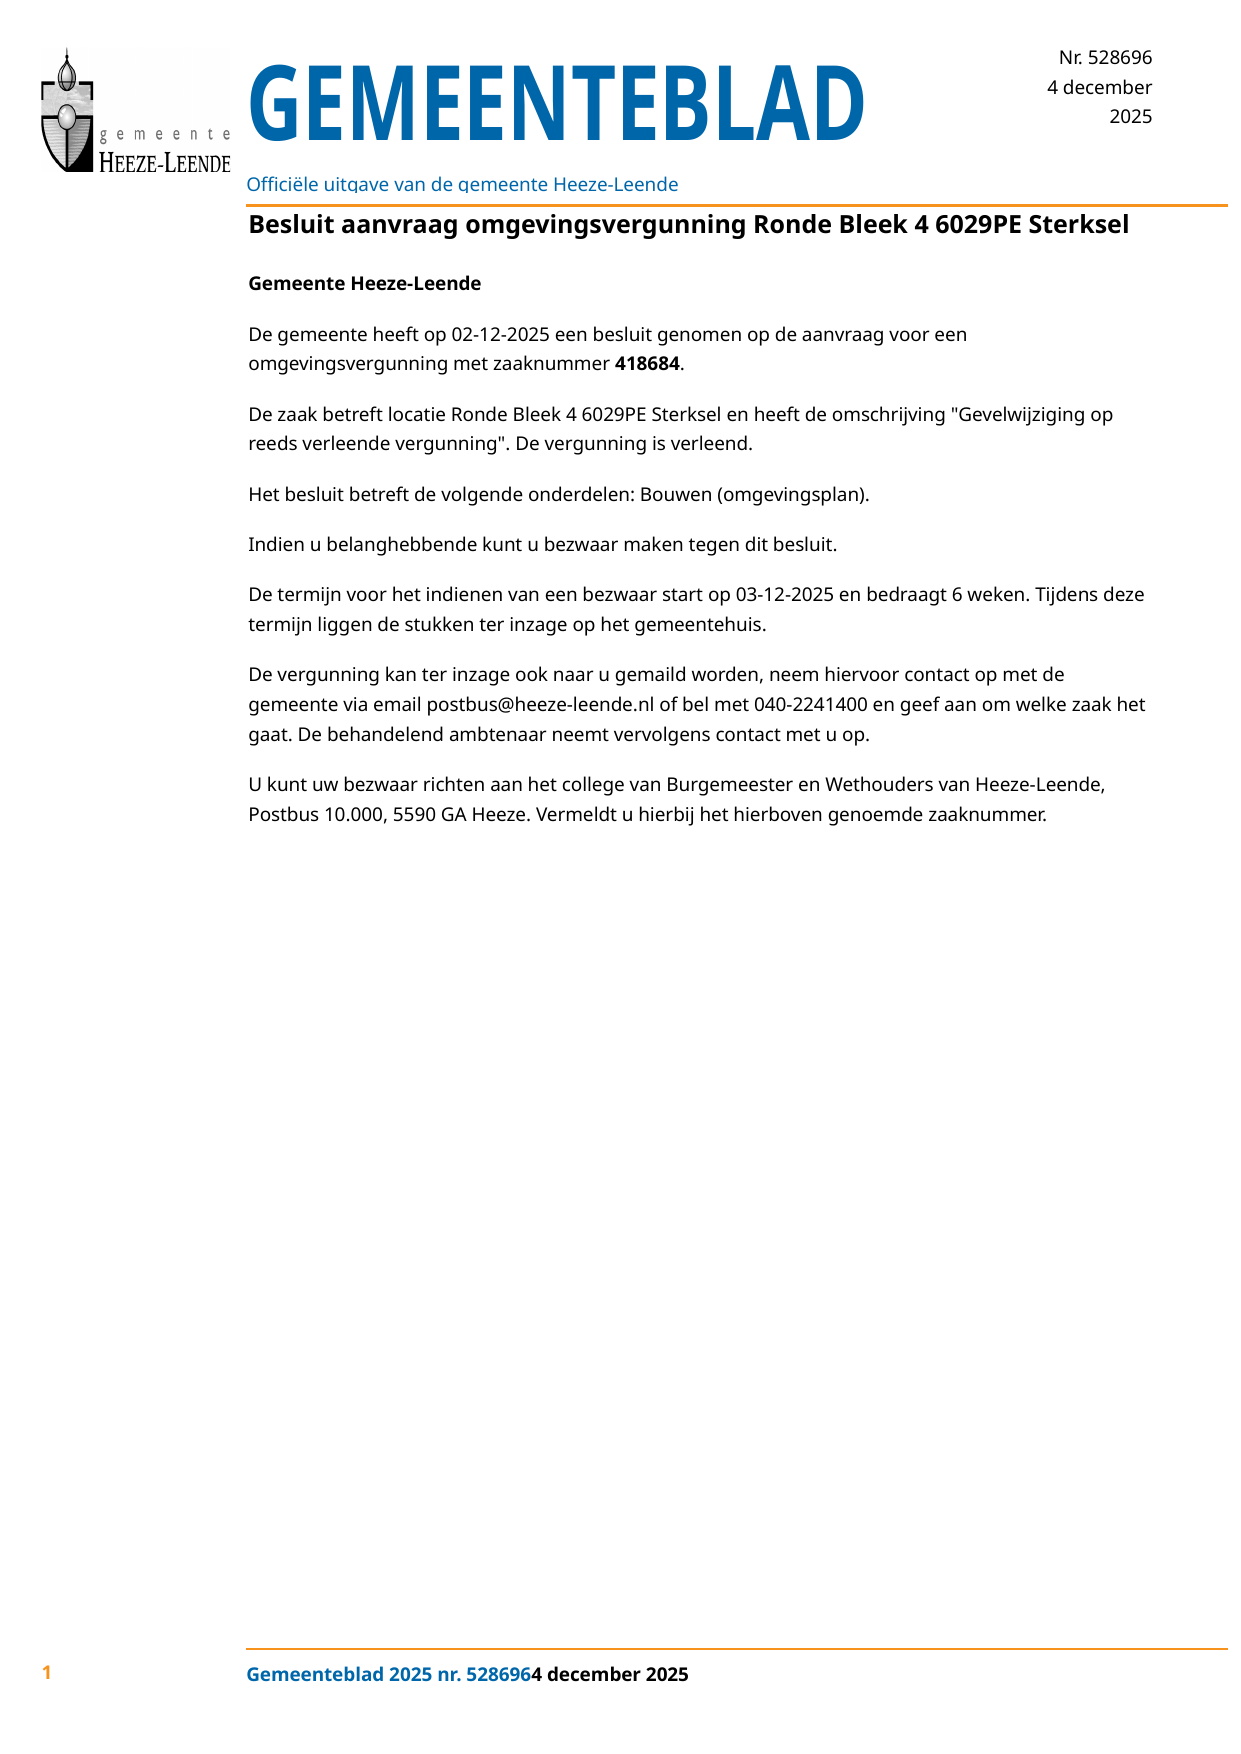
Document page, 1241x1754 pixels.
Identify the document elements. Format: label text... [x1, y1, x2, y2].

text Het besluit betreft de volgende onderdelen: Bouwen (omgevingsplan). [248, 481, 1152, 506]
text De zaak betreft locatie Ronde Bleek 4 6029PE Sterksel en heeft de omschrijving "Gevelwijziging op reeds verleende vergunning". De vergunning is verleend. [248, 401, 1152, 456]
text De gemeente heeft op 02-12-2025 een besluit genomen op de aanvraag voor een omgevingsvergunning met zaaknummer 418684. [248, 321, 1152, 376]
picture [41, 47, 231, 172]
text De vergunning kan ter inzage ook naar u gemaild worden, neem hiervoor contact op met de gemeente via email postbus@heeze-leende.nl of bel met 040-2241400 en geef aan om welke zaak het gaat. De behandelend ambtenaar neemt vervolgens contact met u op. [248, 662, 1152, 746]
text Indien u belanghebbende kunt u bezwaar maken tegen dit besluit. [248, 531, 1152, 557]
text De termijn voor het indienen van een bezwaar start op 03-12-2025 en bedraagt 6 weken. Tijdens deze termijn liggen de stukken ter inzage op het gemeentehuis. [248, 582, 1152, 637]
text Gemeente Heeze-Leende [248, 270, 1152, 296]
text Besluit aanvraag omgevingsvergunning Ronde Bleek 4 6029PE Sterksel [248, 207, 1152, 241]
text U kunt uw bezwaar richten aan het college van Burgemeester en Wethouders van Heeze-Leende, Postbus 10.000, 5590 GA Heeze. Vermeldt u hierbij het hierboven genoemde zaaknummer. [248, 771, 1152, 826]
